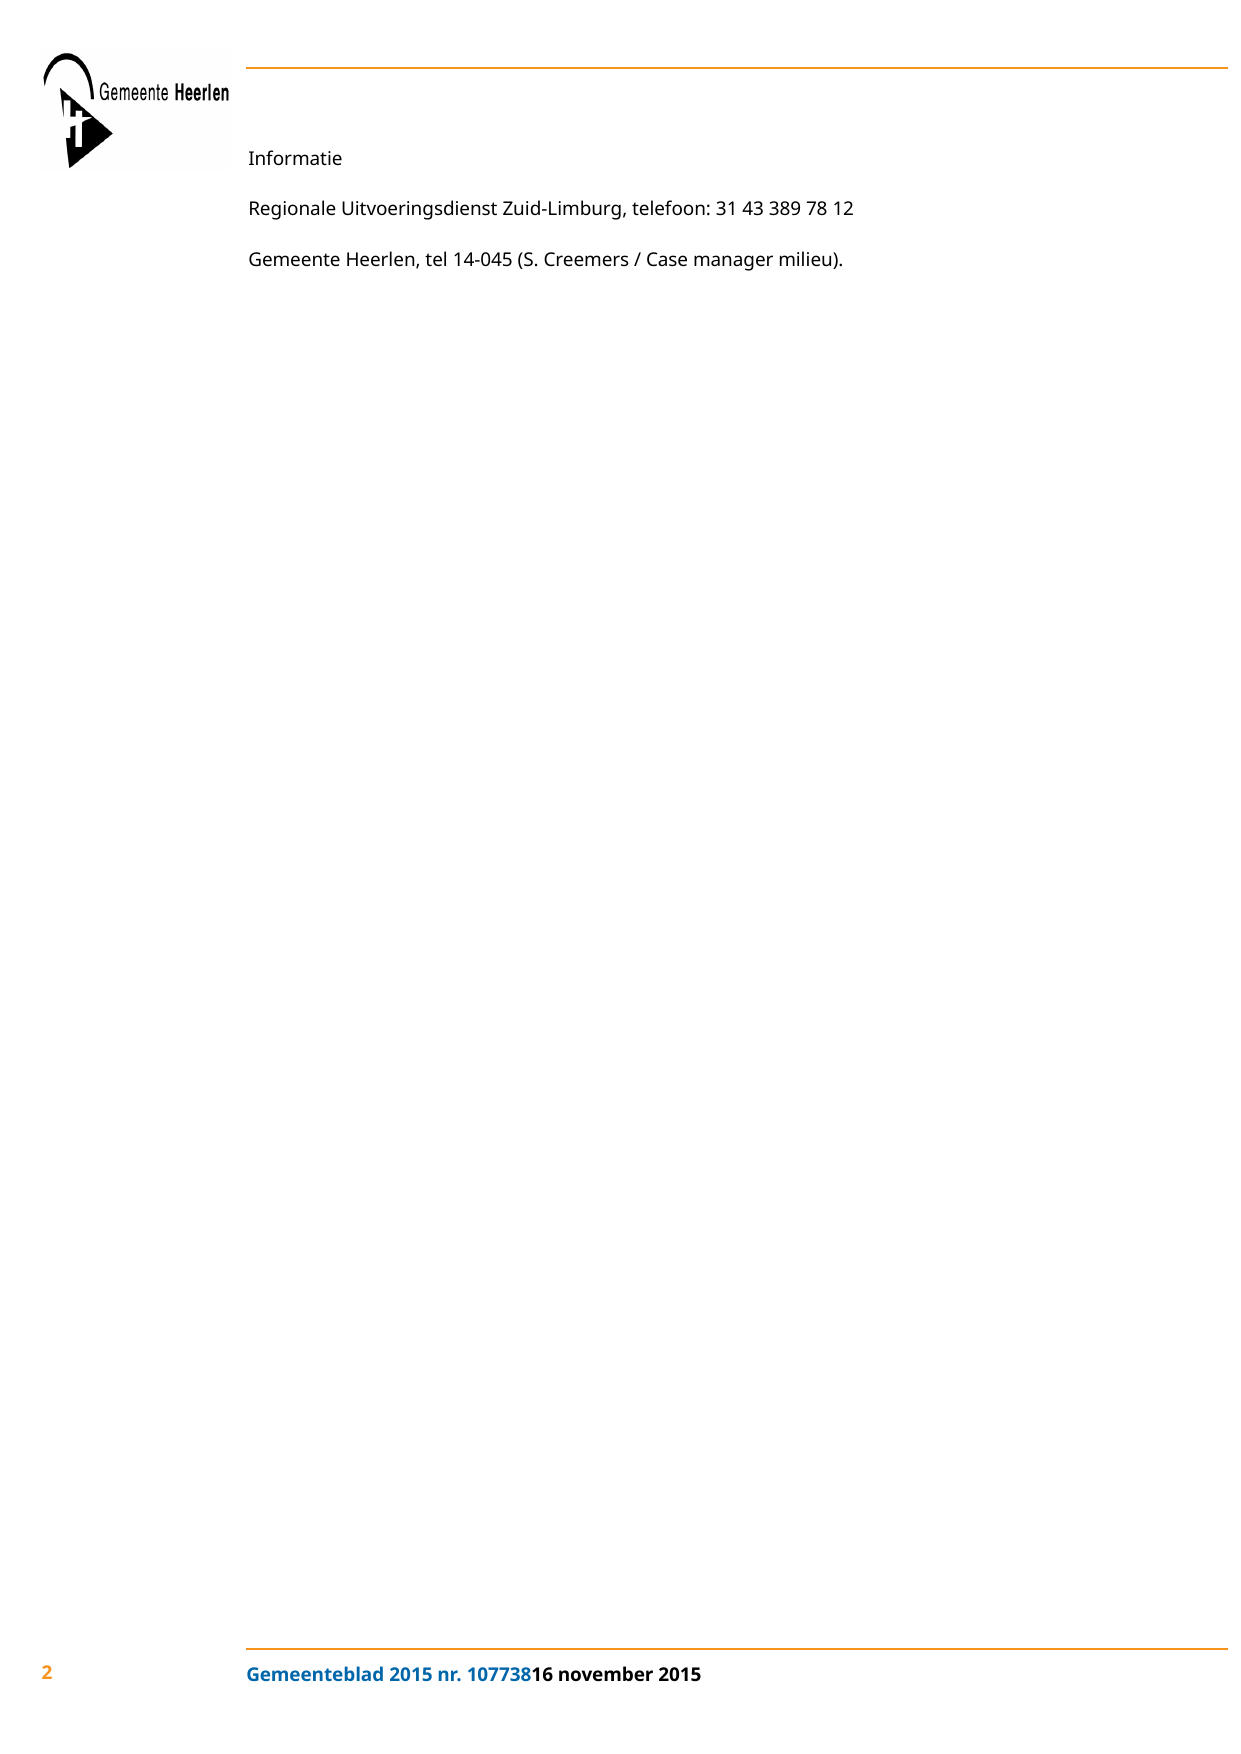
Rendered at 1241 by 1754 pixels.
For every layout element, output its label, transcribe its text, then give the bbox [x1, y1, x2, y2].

picture [41, 47, 231, 172]
text Informatie [248, 145, 1152, 171]
text Regionale Uitvoeringsdienst Zuid-Limburg, telefoon: 31 43 389 78 12 [248, 196, 1152, 221]
text Gemeente Heerlen, tel 14-045 (S. Creemers / Case manager milieu). [248, 246, 1152, 272]
